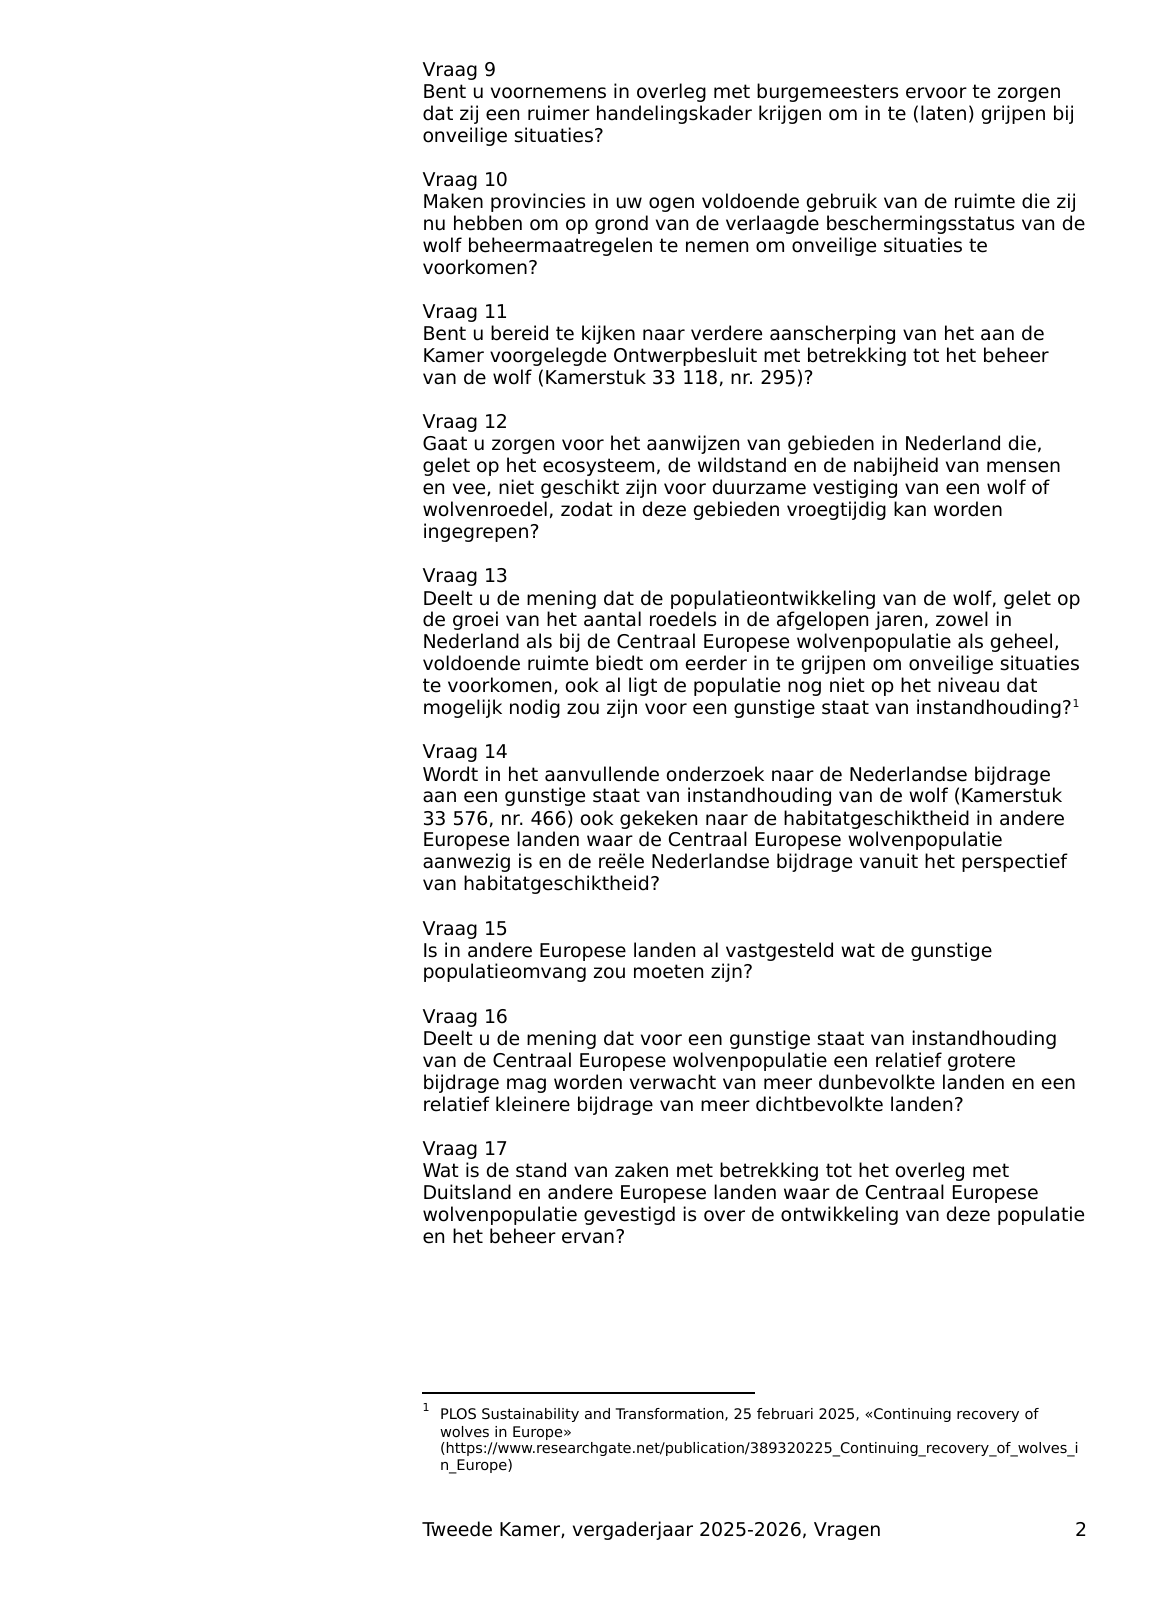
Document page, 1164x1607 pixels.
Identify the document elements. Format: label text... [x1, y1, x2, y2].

text Vraag 15 [422, 917, 1087, 939]
text Vraag 14 [422, 741, 1087, 763]
text Maken provincies in uw ogen voldoende gebruik van de ruimte die zij nu hebben om op grond van de verlaagde beschermingsstatus van de wolf beheermaatregelen te nemen om onveilige situaties te voorkomen? [422, 191, 1087, 279]
text Is in andere Europese landen al vastgesteld wat de gunstige populatieomvang zou moeten zijn? [422, 939, 1087, 983]
text PLOS Sustainability and Transformation, 25 februari 2025, «Continuing recovery of wolves in Europe» (https://www.researchgate.net/publication/389320225_Continuing_recovery_of_wolves_in_Europe) [422, 1402, 1087, 1474]
text Vraag 17 [422, 1138, 1087, 1160]
text Vraag 13 [422, 565, 1087, 587]
text Gaat u zorgen voor het aanwijzen van gebieden in Nederland die, gelet op het ecosysteem, de wildstand en de nabijheid van mensen en vee, niet geschikt zijn voor duurzame vestiging van een wolf of wolvenroedel, zodat in deze gebieden vroegtijdig kan worden ingegrepen? [422, 433, 1087, 543]
text Vraag 12 [422, 411, 1087, 433]
text Deelt u de mening dat de populatieontwikkeling van de wolf, gelet op de groei van het aantal roedels in de afgelopen jaren, zowel in Nederland als bij de Centraal Europese wolvenpopulatie als geheel, voldoende ruimte biedt om eerder in te grijpen om onveilige situaties te voorkomen, ook al ligt de populatie nog niet op het niveau dat mogelijk nodig zou zijn voor een gunstige staat van instandhouding? [422, 587, 1087, 719]
text Vraag 16 [422, 1006, 1087, 1028]
text Wat is de stand van zaken met betrekking tot het overleg met Duitsland en andere Europese landen waar de Centraal Europese wolvenpopulatie gevestigd is over de ontwikkeling van deze populatie en het beheer ervan? [422, 1160, 1087, 1248]
text Vraag 10 [422, 169, 1087, 191]
text Wordt in het aanvullende onderzoek naar de Nederlandse bijdrage aan een gunstige staat van instandhouding van de wolf (Kamerstuk 33 576, nr. 466) ook gekeken naar de habitatgeschiktheid in andere Europese landen waar de Centraal Europese wolvenpopulatie aanwezig is en de reële Nederlandse bijdrage vanuit het perspectief van habitatgeschiktheid? [422, 763, 1087, 895]
text Vraag 11 [422, 301, 1087, 323]
text Vraag 9 [422, 59, 1087, 81]
text Bent u bereid te kijken naar verdere aanscherping van het aan de Kamer voorgelegde Ontwerpbesluit met betrekking tot het beheer van de wolf (Kamerstuk 33 118, nr. 295)? [422, 323, 1087, 389]
text Deelt u de mening dat voor een gunstige staat van instandhouding van de Centraal Europese wolvenpopulatie een relatief grotere bijdrage mag worden verwacht van meer dunbevolkte landen en een relatief kleinere bijdrage van meer dichtbevolkte landen? [422, 1028, 1087, 1116]
text Bent u voornemens in overleg met burgemeesters ervoor te zorgen dat zij een ruimer handelingskader krijgen om in te (laten) grijpen bij onveilige situaties? [422, 81, 1087, 147]
